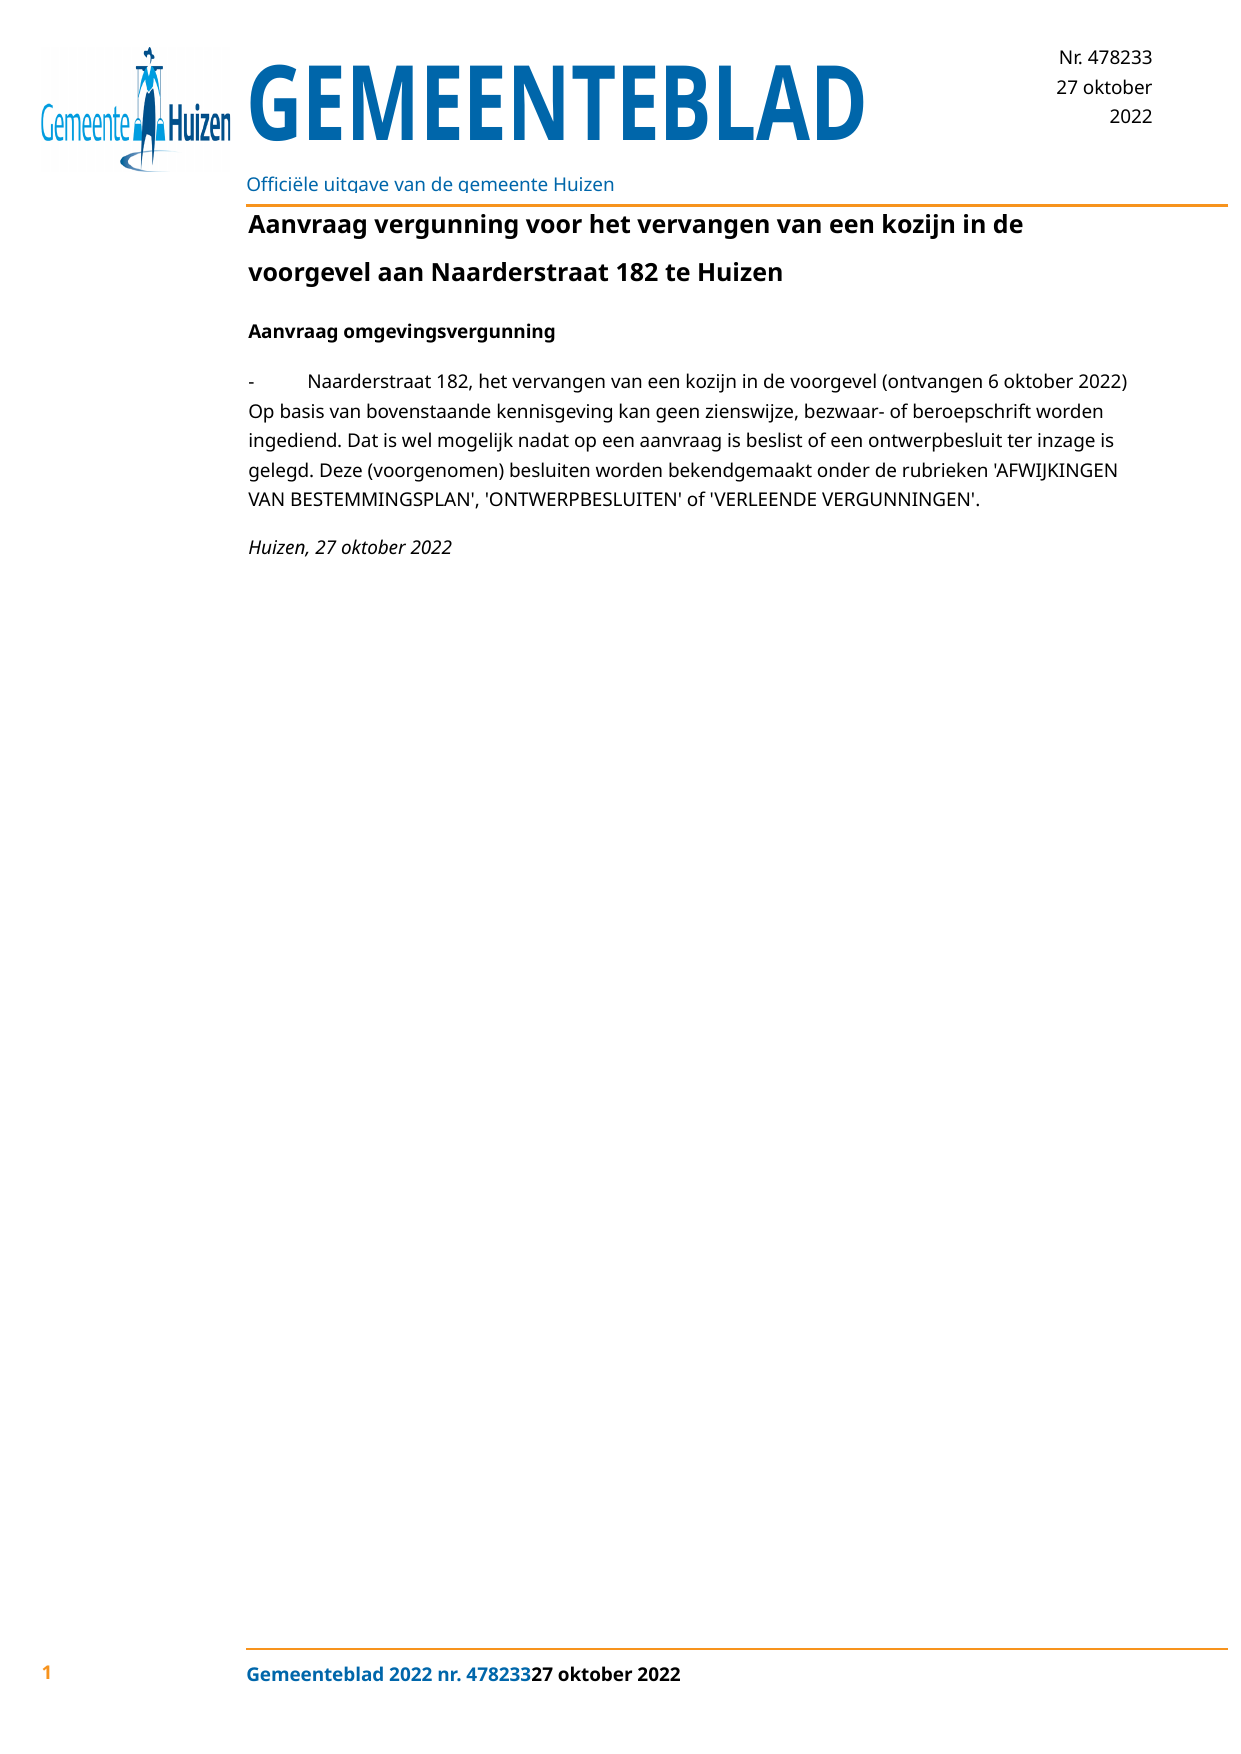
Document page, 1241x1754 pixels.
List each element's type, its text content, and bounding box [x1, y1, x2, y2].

text Aanvraag omgevingsvergunning [248, 318, 1152, 344]
text Aanvraag vergunning voor het vervangen van een kozijn in de voorgevel aan Naarderstraat 182 te Huizen [248, 207, 1152, 288]
text Op basis van bovenstaande kennisgeving kan geen zienswijze, bezwaar- of beroepschrift worden ingediend. Dat is wel mogelijk nadat op een aanvraag is beslist of een ontwerpbesluit ter inzage is gelegd. Deze (voorgenomen) besluiten worden bekendgemaakt onder de rubrieken 'AFWIJKINGEN VAN BESTEMMINGSPLAN', 'ONTWERPBESLUITEN' of 'VERLEENDE VERGUNNINGEN'. [248, 398, 1152, 512]
list Naarderstraat 182, het vervangen van een kozijn in de voorgevel (ontvangen 6 oktober 2022) [248, 368, 1152, 394]
picture [41, 47, 231, 172]
text Huizen, 27 oktober 2022 [248, 534, 1152, 560]
